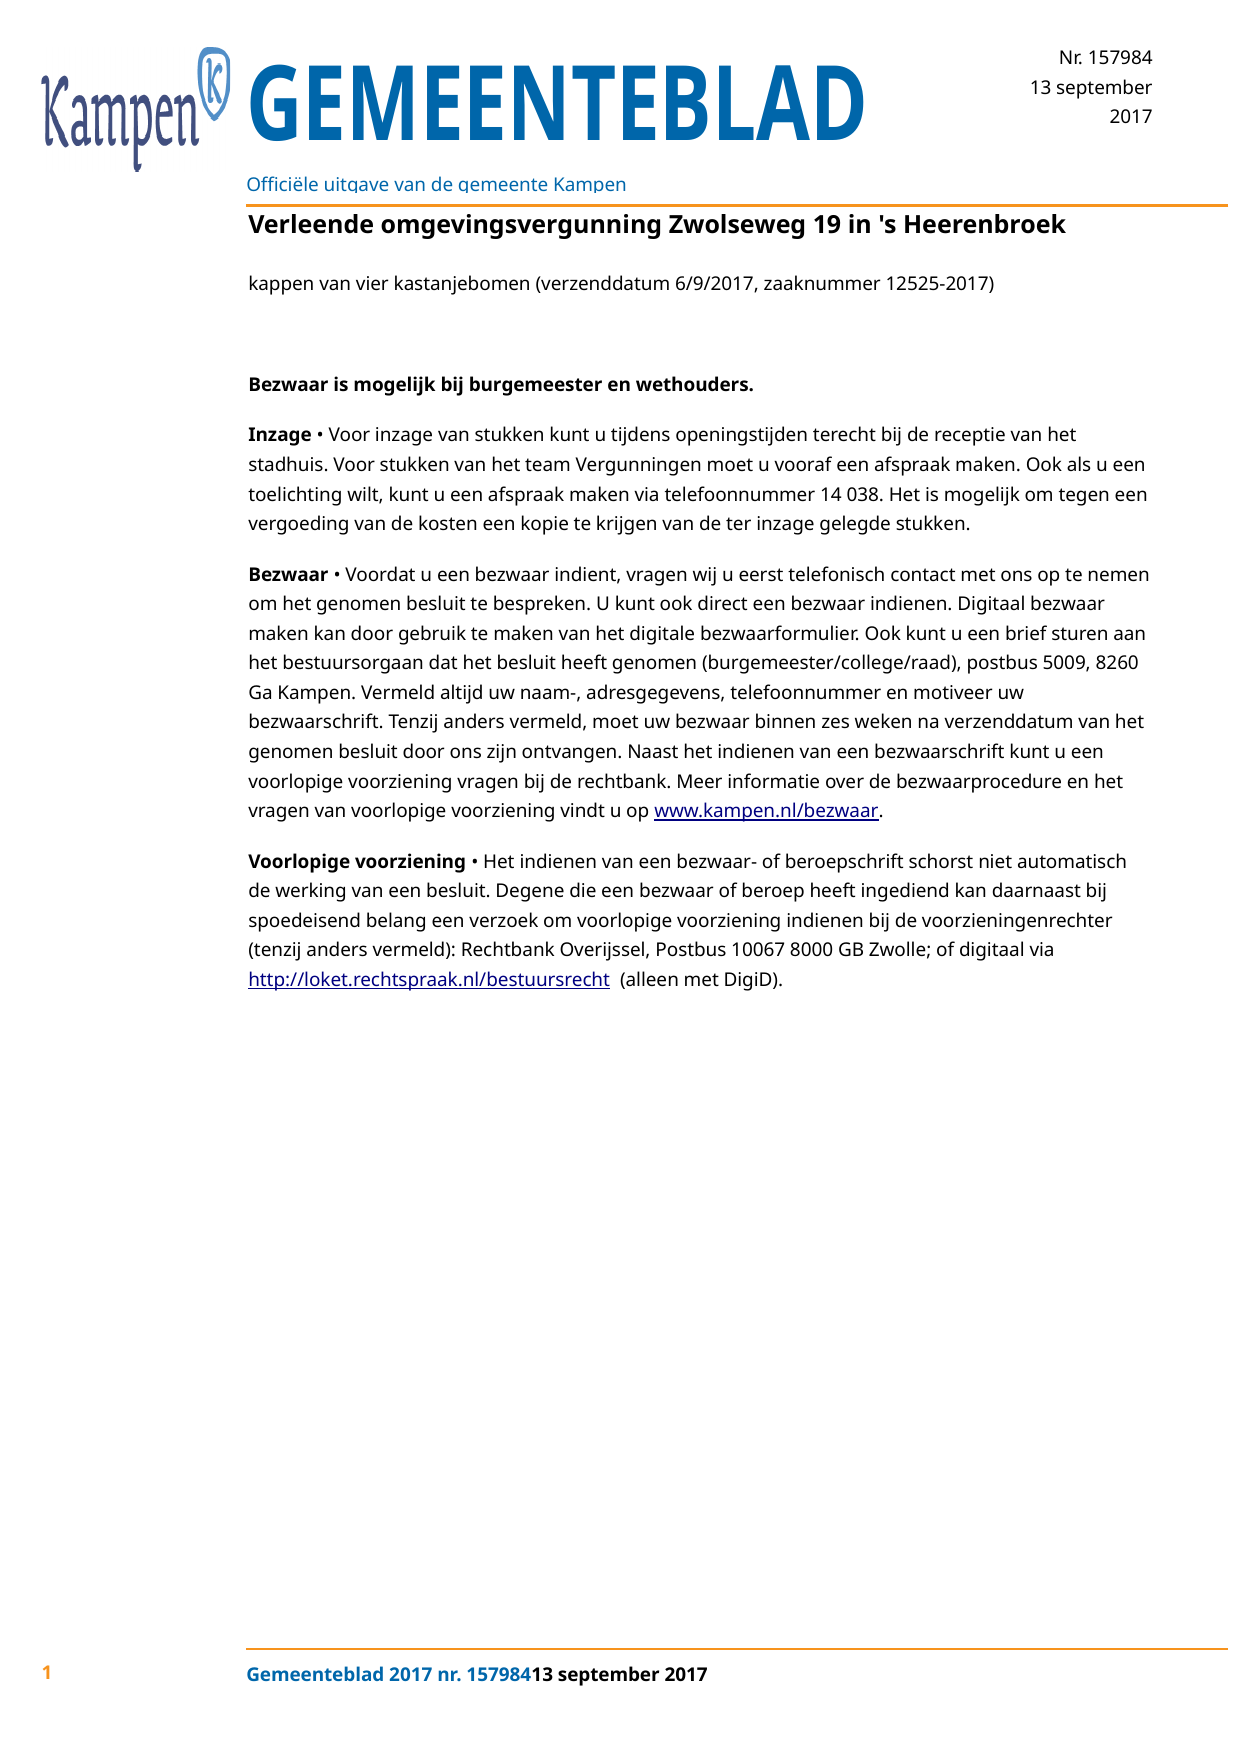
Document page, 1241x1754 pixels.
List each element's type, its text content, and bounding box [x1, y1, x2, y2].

text Verleende omgevingsvergunning Zwolseweg 19 in 's Heerenbroek [248, 207, 1152, 241]
text Bezwaar • Voordat u een bezwaar indient, vragen wij u eerst telefonisch contact met ons op te nemen om het genomen besluit te bespreken. U kunt ook direct een bezwaar indienen. Digitaal bezwaar maken kan door gebruik te maken van het digitale bezwaarformulier. Ook kunt u een brief sturen aan het bestuursorgaan dat het besluit heeft genomen (burgemeester/college/raad), postbus 5009, 8260 Ga Kampen. Vermeld altijd uw naam-, adresgegevens, telefoonnummer en motiveer uw bezwaarschrift. Tenzij anders vermeld, moet uw bezwaar binnen zes weken na verzenddatum van het genomen besluit door ons zijn ontvangen. Naast het indienen van een bezwaarschrift kunt u een voorlopige voorziening vragen bij de rechtbank. Meer informatie over de bezwaarprocedure en het vragen van voorlopige voorziening vindt u op www.kampen.nl/bezwaar. [248, 561, 1152, 823]
text Bezwaar is mogelijk bij burgemeester en wethouders. [248, 371, 1152, 397]
picture [41, 47, 231, 172]
text Inzage • Voor inzage van stukken kunt u tijdens openingstijden terecht bij de receptie van het stadhuis. Voor stukken van het team Vergunningen moet u vooraf een afspraak maken. Ook als u een toelichting wilt, kunt u een afspraak maken via telefoonnummer 14 038. Het is mogelijk om tegen een vergoeding van de kosten een kopie te krijgen van de ter inzage gelegde stukken. [248, 422, 1152, 536]
text Voorlopige voorziening • Het indienen van een bezwaar- of beroepschrift schorst niet automatisch de werking van een besluit. Degene die een bezwaar of beroep heeft ingediend kan daarnaast bij spoedeisend belang een verzoek om voorlopige voorziening indienen bij de voorzieningenrechter (tenzij anders vermeld): Rechtbank Overijssel, Postbus 10067 8000 GB Zwolle; of digitaal via http://loket.rechtspraak.nl/bestuursrecht (alleen met DigiD). [248, 848, 1152, 992]
text kappen van vier kastanjebomen (verzenddatum 6/9/2017, zaaknummer 12525-2017) [248, 270, 1152, 296]
